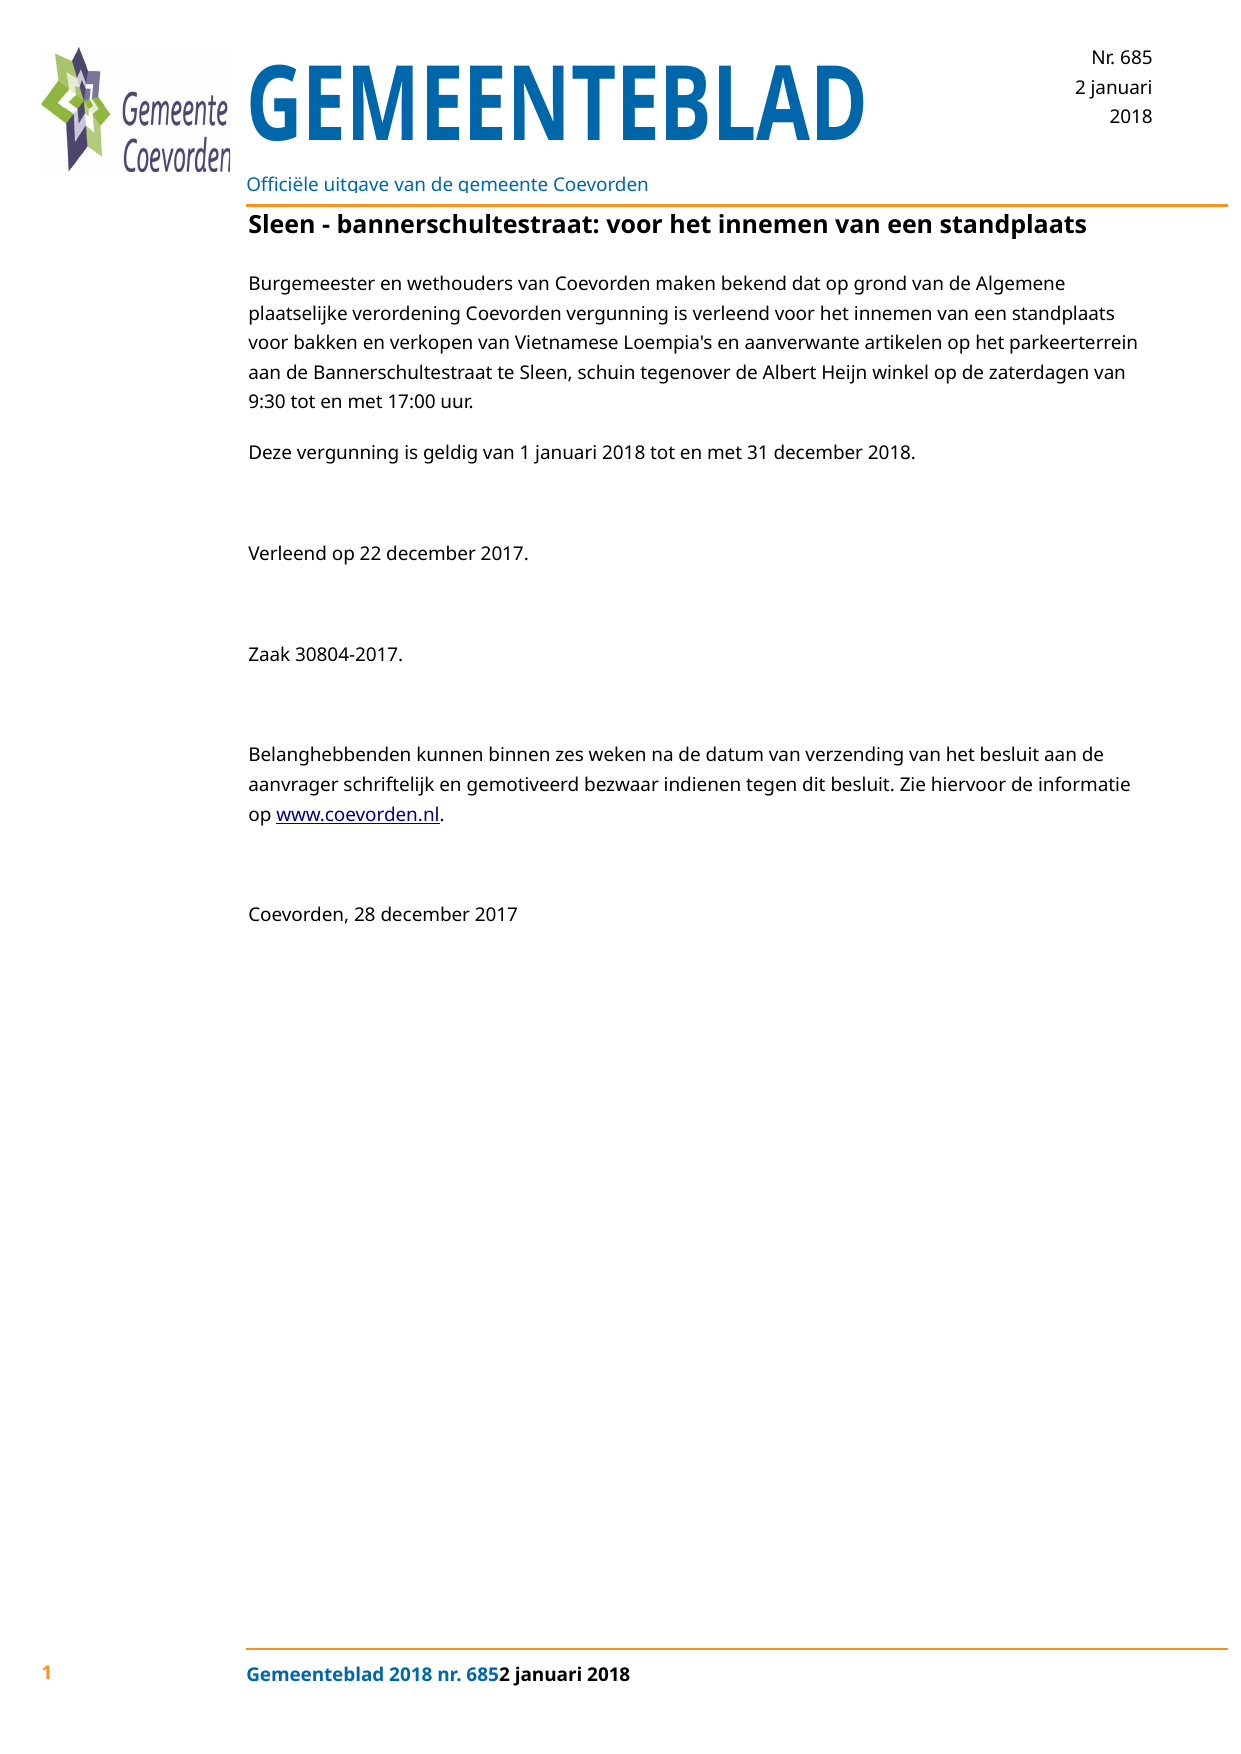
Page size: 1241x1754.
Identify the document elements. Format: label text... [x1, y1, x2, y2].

text Zaak 30804-2017. [248, 641, 1152, 666]
text Coevorden, 28 december 2017 [248, 902, 1152, 927]
picture [41, 47, 231, 172]
text Deze vergunning is geldig van 1 januari 2018 tot en met 31 december 2018. [248, 439, 1152, 465]
text Belanghebbenden kunnen binnen zes weken na de datum van verzending van het besluit aan de aanvrager schriftelijk en gemotiveerd bezwaar indienen tegen dit besluit. Zie hiervoor de informatie op www.coevorden.nl. [248, 742, 1152, 826]
text Sleen - bannerschultestraat: voor het innemen van een standplaats [248, 207, 1152, 241]
text Burgemeester en wethouders van Coevorden maken bekend dat op grond van de Algemene plaatselijke verordening Coevorden vergunning is verleend voor het innemen van een standplaats voor bakken en verkopen van Vietnamese Loempia's en aanverwante artikelen op het parkeerterrein aan de Bannerschultestraat te Sleen, schuin tegenover de Albert Heijn winkel op de zaterdagen van 9:30 tot en met 17:00 uur. [248, 270, 1152, 414]
text Verleend op 22 december 2017. [248, 540, 1152, 566]
